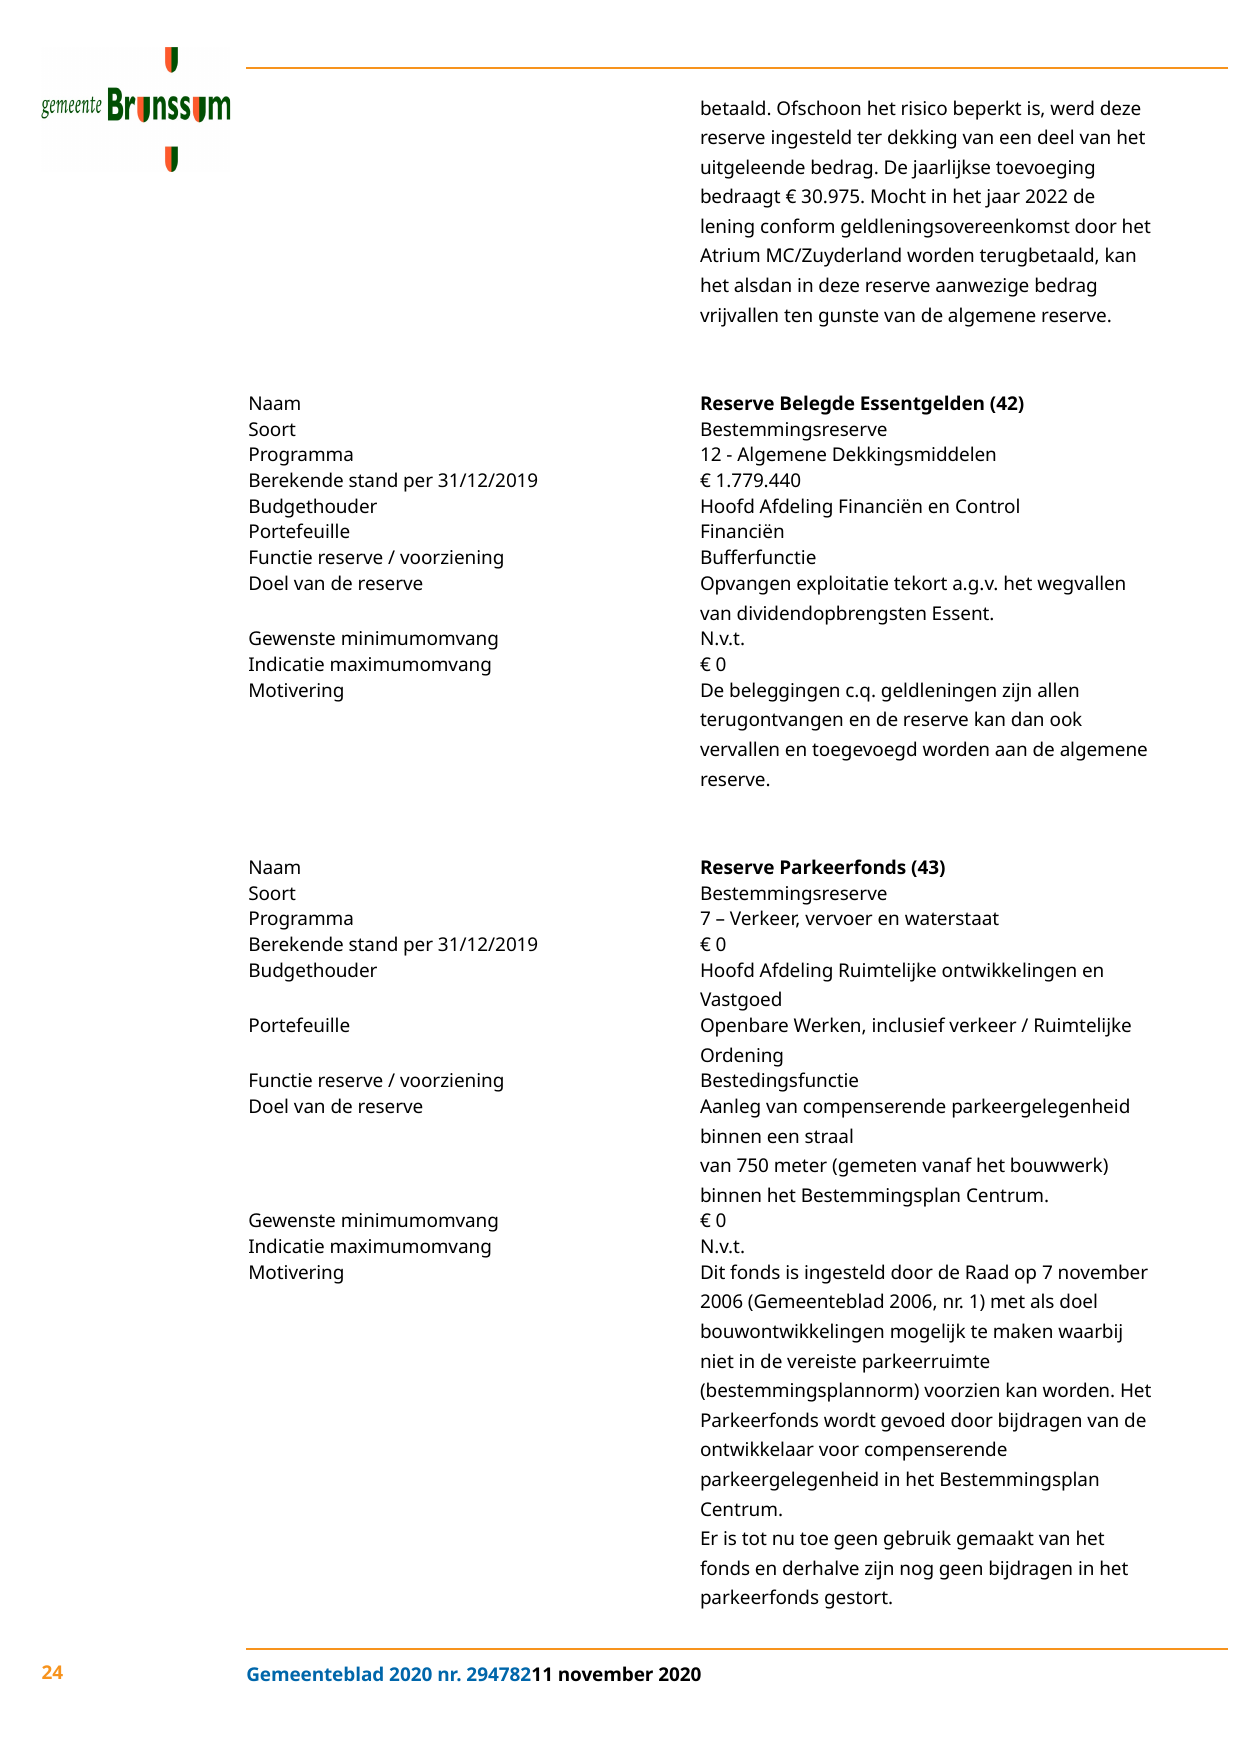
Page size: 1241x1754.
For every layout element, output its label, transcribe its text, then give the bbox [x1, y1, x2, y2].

table_cell Hoofd Afdeling Ruimtelijke ontwikkelingen en Vastgoed [700, 957, 1152, 1012]
table_cell Portefeuille [248, 519, 700, 544]
table_cell € 1.779.440 [700, 467, 1152, 493]
table_cell Financiën [700, 519, 1152, 544]
table_cell Indicatie maximumomvang [248, 1234, 700, 1259]
table_cell Doel van de reserve [248, 1093, 700, 1208]
table_cell N.v.t. [700, 1234, 1152, 1259]
table_cell Motivering [248, 1259, 700, 1610]
table_cell 7 – Verkeer, vervoer en waterstaat [700, 905, 1152, 931]
table_cell Motivering [248, 677, 700, 791]
table_cell € 0 [700, 931, 1152, 957]
table_cell Dit fonds is ingesteld door de Raad op 7 november 2006 (Gemeenteblad 2006, nr. 1) met als doel bouwontwikkelingen mogelijk te maken waarbij niet in de vereiste parkeerruimte (bestemmingsplannorm) voorzien kan worden. Het Parkeerfonds wordt gevoed door bijdragen van de ontwikkelaar voor compenserende parkeergelegenheid in het Bestemmingsplan Centrum. Er is tot nu toe geen gebruik gemaakt van het fonds en derhalve zijn nog geen bijdragen in het parkeerfonds gestort. [700, 1259, 1152, 1610]
table_cell Programma [248, 905, 700, 931]
table_cell Budgethouder [248, 957, 700, 1012]
table_cell Soort [248, 880, 700, 905]
table_cell Openbare Werken, inclusief verkeer / Ruimtelijke Ordening [700, 1012, 1152, 1067]
table_cell N.v.t. [700, 626, 1152, 651]
table_cell Gewenste minimumomvang [248, 626, 700, 651]
table_cell Berekende stand per 31/12/2019 [248, 467, 700, 493]
table_cell betaald. Ofschoon het risico beperkt is, werd deze reserve ingesteld ter dekking van een deel van het uitgeleende bedrag. De jaarlijkse toevoeging bedraagt € 30.975. Mocht in het jaar 2022 de lening conform geldleningsovereenkomst door het Atrium MC/Zuyderland worden terugbetaald, kan het alsdan in deze reserve aanwezige bedrag vrijvallen ten gunste van de algemene reserve. [700, 95, 1152, 328]
table_cell € 0 [700, 1208, 1152, 1233]
table_cell Bestedingsfunctie [700, 1068, 1152, 1093]
table_cell Programma [248, 442, 700, 467]
table_cell € 0 [700, 651, 1152, 677]
table_header Reserve Parkeerfonds (43) [700, 854, 1152, 880]
table_cell De beleggingen c.q. geldleningen zijn allen terugontvangen en de reserve kan dan ook vervallen en toegevoegd worden aan de algemene reserve. [700, 677, 1152, 791]
table_cell Hoofd Afdeling Financiën en Control [700, 493, 1152, 519]
table_cell Portefeuille [248, 1012, 700, 1067]
table_cell Budgethouder [248, 493, 700, 519]
table_cell Gewenste minimumomvang [248, 1208, 700, 1233]
table_cell Bufferfunctie [700, 545, 1152, 570]
picture [41, 47, 231, 172]
table_header Naam [248, 390, 700, 416]
table_cell Functie reserve / voorziening [248, 545, 700, 570]
table_cell Indicatie maximumomvang [248, 651, 700, 677]
table_header Naam [248, 854, 700, 880]
table_header Reserve Belegde Essentgelden (42) [700, 390, 1152, 416]
table_cell Aanleg van compenserende parkeergelegenheid binnen een straal van 750 meter (gemeten vanaf het bouwwerk) binnen het Bestemmingsplan Centrum. [700, 1093, 1152, 1208]
table_cell Doel van de reserve [248, 570, 700, 626]
table_cell Soort [248, 416, 700, 442]
table_cell [248, 95, 700, 328]
table_cell Opvangen exploitatie tekort a.g.v. het wegvallen van dividendopbrengsten Essent. [700, 570, 1152, 626]
table_cell Bestemmingsreserve [700, 416, 1152, 442]
table_cell Functie reserve / voorziening [248, 1068, 700, 1093]
table_cell Berekende stand per 31/12/2019 [248, 931, 700, 957]
table_cell Bestemmingsreserve [700, 880, 1152, 905]
table_cell 12 - Algemene Dekkingsmiddelen [700, 442, 1152, 467]
